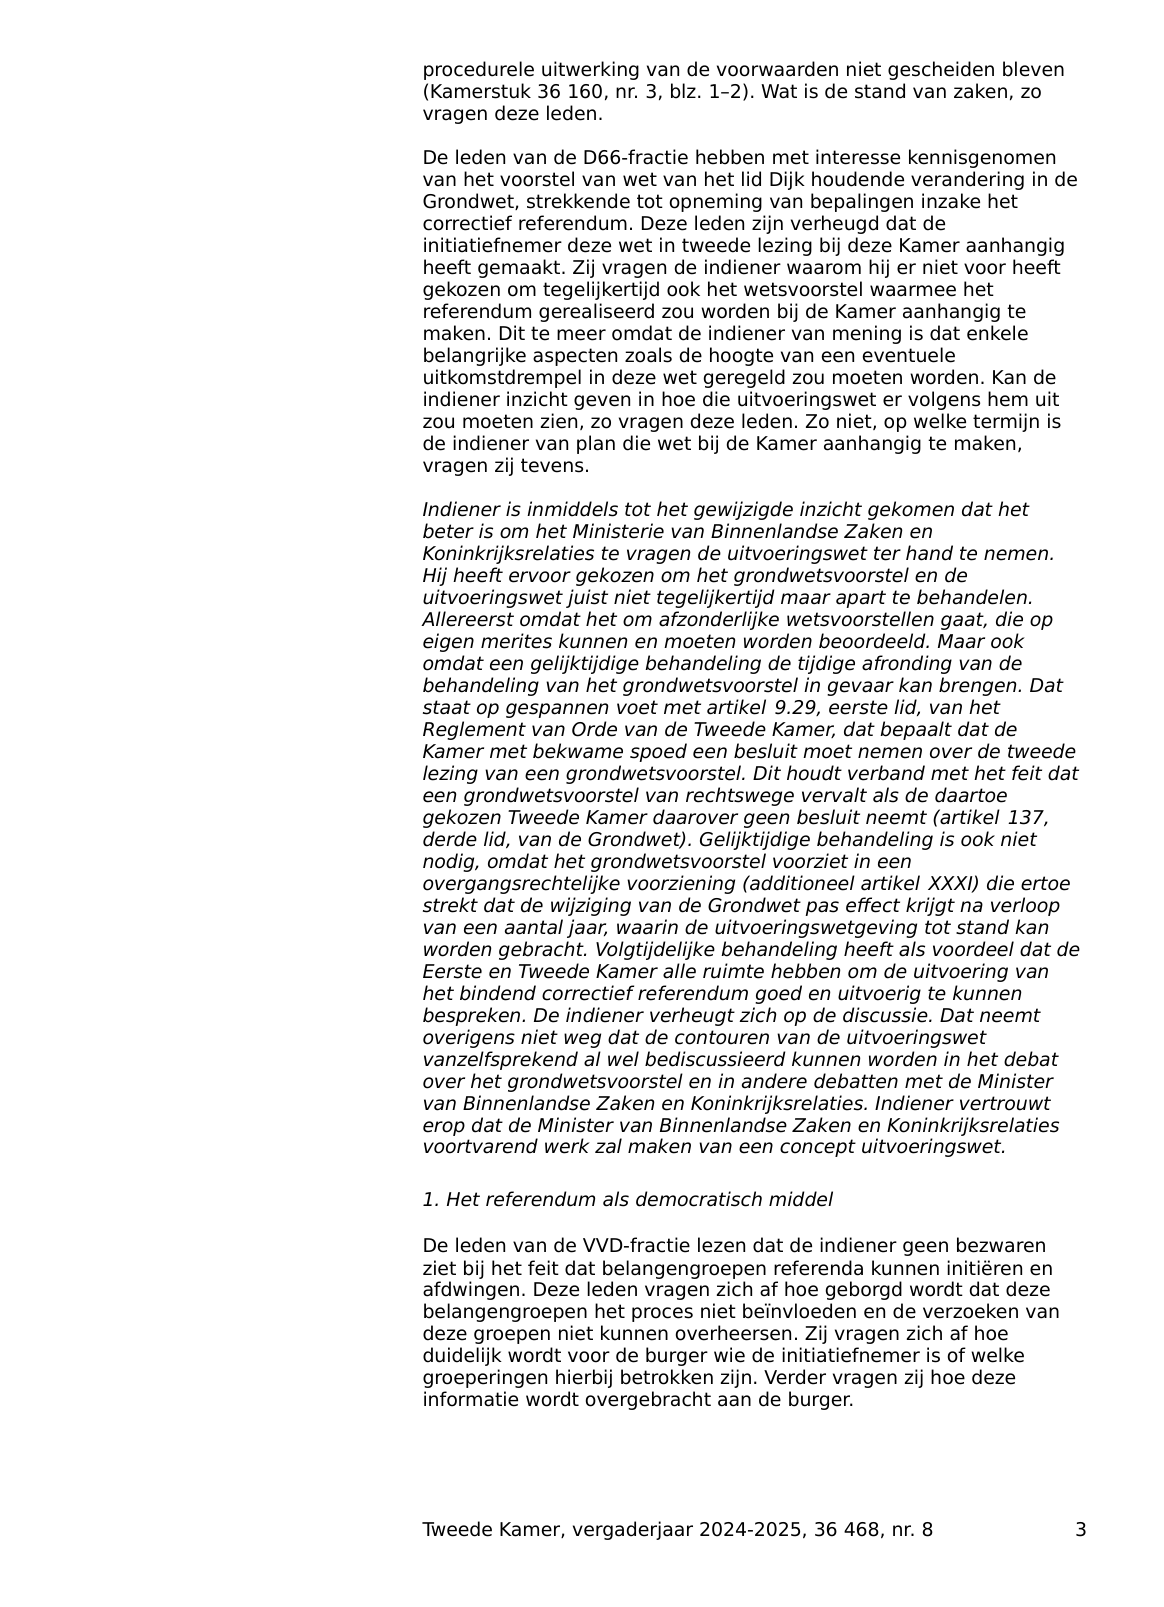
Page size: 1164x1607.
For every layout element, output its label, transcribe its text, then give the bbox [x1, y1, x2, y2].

text procedurele uitwerking van de voorwaarden niet gescheiden bleven (Kamerstuk 36 160, nr. 3, blz. 1–2). Wat is de stand van zaken, zo vragen deze leden. [422, 59, 1087, 125]
text Indiener is inmiddels tot het gewijzigde inzicht gekomen dat het beter is om het Ministerie van Binnenlandse Zaken en Koninkrijksrelaties te vragen de uitvoeringswet ter hand te nemen. Hij heeft ervoor gekozen om het grondwetsvoorstel en de uitvoeringswet juist niet tegelijkertijd maar apart te behandelen. Allereerst omdat het om afzonderlijke wetsvoorstellen gaat, die op eigen merites kunnen en moeten worden beoordeeld. Maar ook omdat een gelijktijdige behandeling de tijdige afronding van de behandeling van het grondwetsvoorstel in gevaar kan brengen. Dat staat op gespannen voet met artikel 9.29, eerste lid, van het Reglement van Orde van de Tweede Kamer, dat bepaalt dat de Kamer met bekwame spoed een besluit moet nemen over de tweede lezing van een grondwetsvoorstel. Dit houdt verband met het feit dat een grondwetsvoorstel van rechtswege vervalt als de daartoe gekozen Tweede Kamer daarover geen besluit neemt (artikel 137, derde lid, van de Grondwet). Gelijktijdige behandeling is ook niet nodig, omdat het grondwetsvoorstel voorziet in een overgangsrechtelijke voorziening (additioneel artikel XXXI) die ertoe strekt dat de wijziging van de Grondwet pas effect krijgt na verloop van een aantal jaar, waarin de uitvoeringswetgeving tot stand kan worden gebracht. Volgtijdelijke behandeling heeft als voordeel dat de Eerste en Tweede Kamer alle ruimte hebben om de uitvoering van het bindend correctief referendum goed en uitvoerig te kunnen bespreken. De indiener verheugt zich op de discussie. Dat neemt overigens niet weg dat de contouren van de uitvoeringswet vanzelfsprekend al wel bediscussieerd kunnen worden in het debat over het grondwetsvoorstel en in andere debatten met de Minister van Binnenlandse Zaken en Koninkrijksrelaties. Indiener vertrouwt erop dat de Minister van Binnenlandse Zaken en Koninkrijksrelaties voortvarend werk zal maken van een concept uitvoeringswet. [422, 499, 1087, 1158]
subtitle 1. Het referendum als democratisch middel [422, 1188, 1087, 1210]
text De leden van de VVD-fractie lezen dat de indiener geen bezwaren ziet bij het feit dat belangengroepen referenda kunnen initiëren en afdwingen. Deze leden vragen zich af hoe geborgd wordt dat deze belangengroepen het proces niet beïnvloeden en de verzoeken van deze groepen niet kunnen overheersen. Zij vragen zich af hoe duidelijk wordt voor de burger wie de initiatiefnemer is of welke groeperingen hierbij betrokken zijn. Verder vragen zij hoe deze informatie wordt overgebracht aan de burger. [422, 1235, 1087, 1411]
text De leden van de D66-fractie hebben met interesse kennisgenomen van het voorstel van wet van het lid Dijk houdende verandering in de Grondwet, strekkende tot opneming van bepalingen inzake het correctief referendum. Deze leden zijn verheugd dat de initiatiefnemer deze wet in tweede lezing bij deze Kamer aanhangig heeft gemaakt. Zij vragen de indiener waarom hij er niet voor heeft gekozen om tegelijkertijd ook het wetsvoorstel waarmee het referendum gerealiseerd zou worden bij de Kamer aanhangig te maken. Dit te meer omdat de indiener van mening is dat enkele belangrijke aspecten zoals de hoogte van een eventuele uitkomstdrempel in deze wet geregeld zou moeten worden. Kan de indiener inzicht geven in hoe die uitvoeringswet er volgens hem uit zou moeten zien, zo vragen deze leden. Zo niet, op welke termijn is de indiener van plan die wet bij de Kamer aanhangig te maken, vragen zij tevens. [422, 147, 1087, 477]
